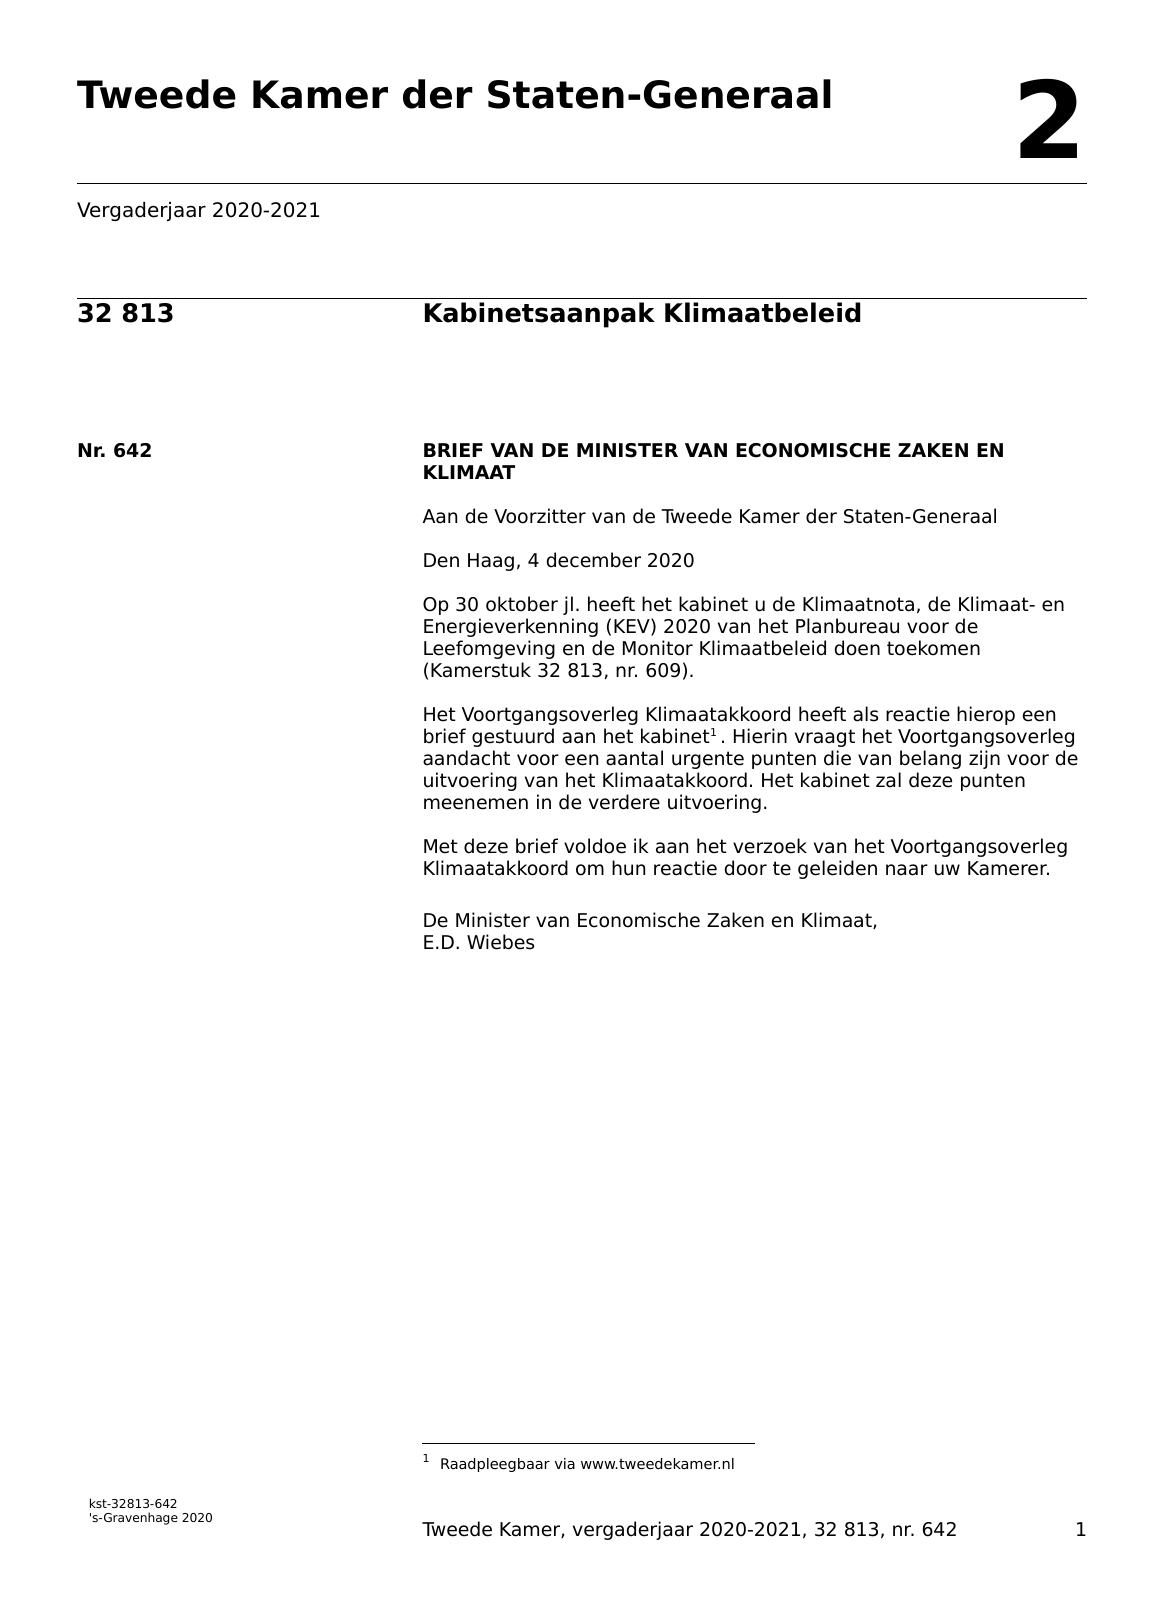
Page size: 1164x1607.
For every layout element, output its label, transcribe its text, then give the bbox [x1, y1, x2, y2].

subtitle 32 813 Kabinetsaanpak Klimaatbeleid [77, 299, 1087, 329]
text kst-32813-642 [88, 1497, 323, 1511]
table_cell Vergaderjaar 2020-2021 [77, 184, 1087, 298]
text Met deze brief voldoe ik aan het verzoek van het Voortgangsoverleg Klimaatakkoord om hun reactie door te geleiden naar uw Kamerer. [422, 836, 1087, 880]
text Aan de Voorzitter van de Tweede Kamer der Staten-Generaal [422, 506, 1087, 528]
subtitle Nr. 642 BRIEF VAN DE MINISTER VAN ECONOMISCHE ZAKEN EN KLIMAAT [77, 440, 1087, 484]
text Raadpleegbaar via www.tweedekamer.nl [422, 1452, 1087, 1474]
table_header Tweede Kamer der Staten-Generaal [77, 59, 886, 183]
text De Minister van Economische Zaken en Klimaat, E.D. Wiebes [422, 910, 1087, 954]
text Het Voortgangsoverleg Klimaatakkoord heeft als reactie hierop een brief gestuurd aan het kabinet. Hierin vraagt het Voortgangsoverleg aandacht voor een aantal urgente punten die van belang zijn voor de uitvoering van het Klimaatakkoord. Het kabinet zal deze punten meenemen in de verdere uitvoering. [422, 704, 1087, 814]
text 's-Gravenhage 2020 [88, 1511, 323, 1525]
text Den Haag, 4 december 2020 [422, 550, 1087, 572]
table_header 2 [886, 59, 1087, 183]
text Op 30 oktober jl. heeft het kabinet u de Klimaatnota, de Klimaat- en Energieverkenning (KEV) 2020 van het Planbureau voor de Leefomgeving en de Monitor Klimaatbeleid doen toekomen (Kamerstuk 32 813, nr. 609). [422, 594, 1087, 682]
